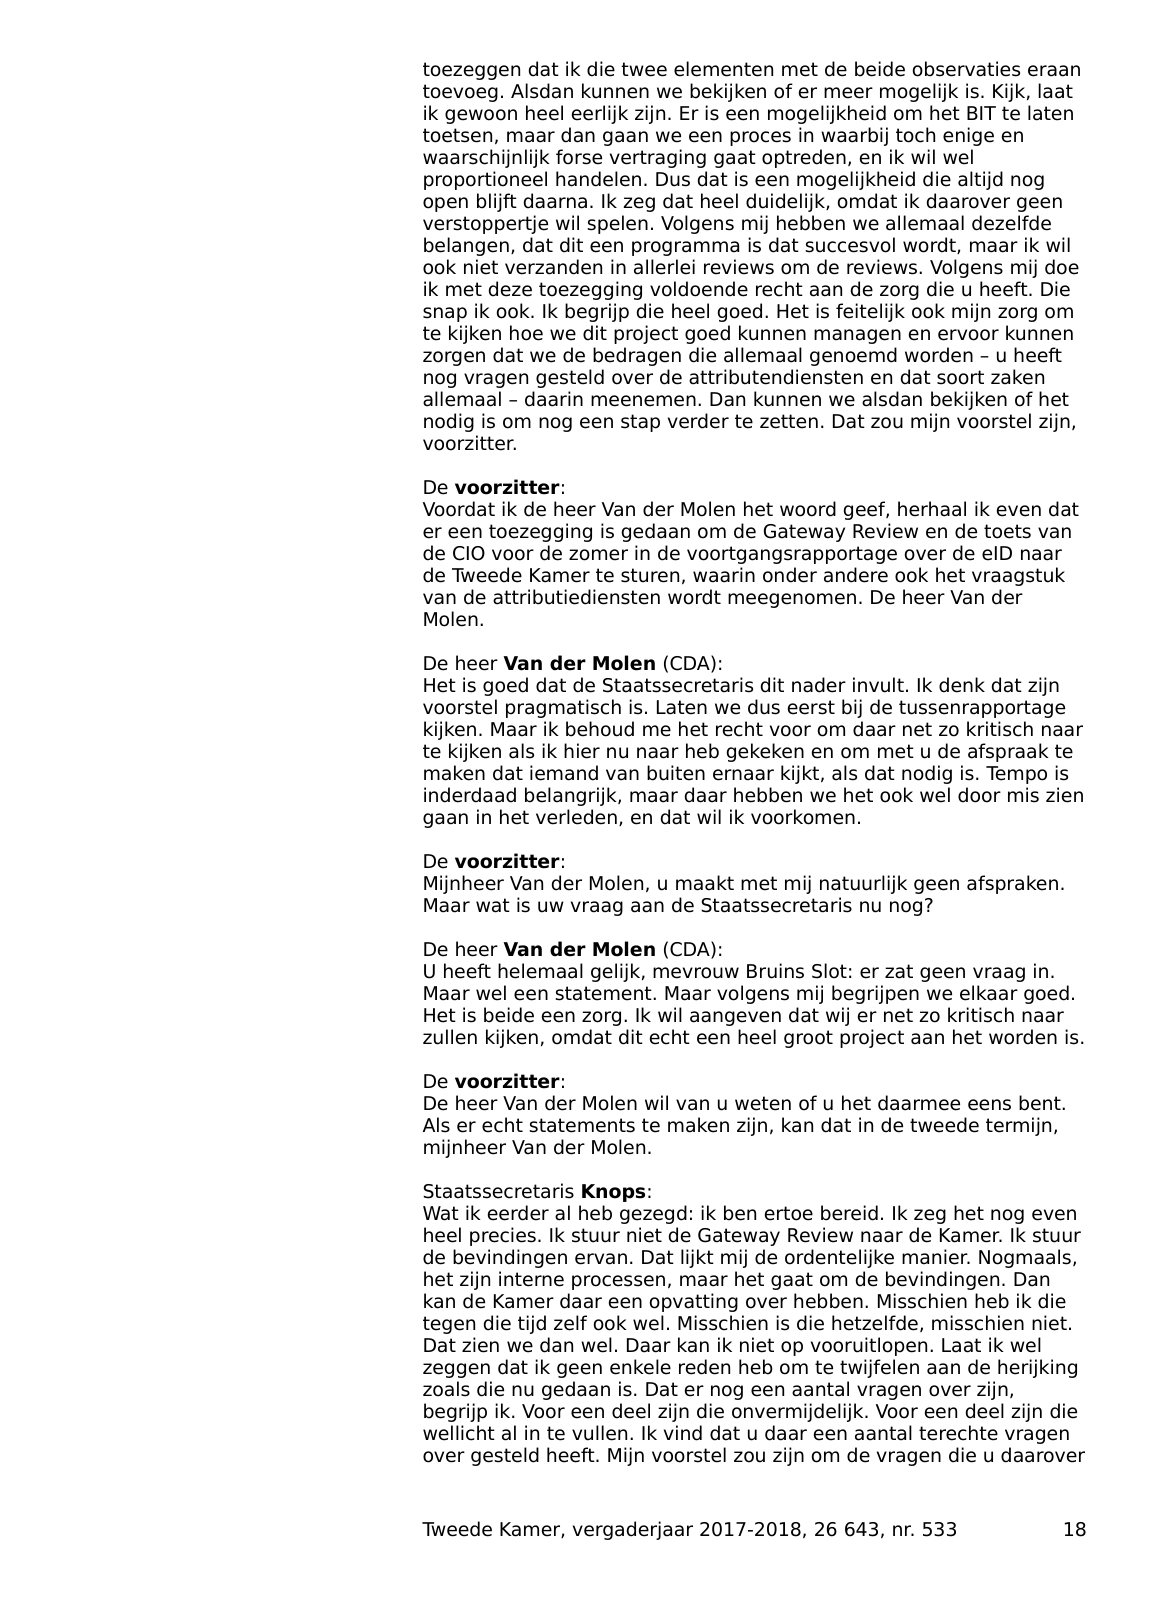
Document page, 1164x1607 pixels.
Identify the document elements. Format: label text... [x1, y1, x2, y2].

text Wat ik eerder al heb gezegd: ik ben ertoe bereid. Ik zeg het nog even heel precies. Ik stuur niet de Gateway Review naar de Kamer. Ik stuur de bevindingen ervan. Dat lijkt mij de ordentelijke manier. Nogmaals, het zijn interne processen, maar het gaat om de bevindingen. Dan kan de Kamer daar een opvatting over hebben. Misschien heb ik die tegen die tijd zelf ook wel. Misschien is die hetzelfde, misschien niet. Dat zien we dan wel. Daar kan ik niet op vooruitlopen. Laat ik wel zeggen dat ik geen enkele reden heb om te twijfelen aan de herijking zoals die nu gedaan is. Dat er nog een aantal vragen over zijn, begrijp ik. Voor een deel zijn die onvermijdelijk. Voor een deel zijn die wellicht al in te vullen. Ik vind dat u daar een aantal terechte vragen over gesteld heeft. Mijn voorstel zou zijn om de vragen die u daarover [422, 1203, 1087, 1467]
text De voorzitter: [422, 477, 1087, 499]
text De heer Van der Molen wil van u weten of u het daarmee eens bent. Als er echt statements te maken zijn, kan dat in de tweede termijn, mijnheer Van der Molen. [422, 1093, 1087, 1159]
text Voordat ik de heer Van der Molen het woord geef, herhaal ik even dat er een toezegging is gedaan om de Gateway Review en de toets van de CIO voor de zomer in de voortgangsrapportage over de eID naar de Tweede Kamer te sturen, waarin onder andere ook het vraagstuk van de attributiediensten wordt meegenomen. De heer Van der Molen. [422, 499, 1087, 631]
text Staatssecretaris Knops: [422, 1181, 1087, 1203]
text toezeggen dat ik die twee elementen met de beide observaties eraan toevoeg. Alsdan kunnen we bekijken of er meer mogelijk is. Kijk, laat ik gewoon heel eerlijk zijn. Er is een mogelijkheid om het BIT te laten toetsen, maar dan gaan we een proces in waarbij toch enige en waarschijnlijk forse vertraging gaat optreden, en ik wil wel proportioneel handelen. Dus dat is een mogelijkheid die altijd nog open blijft daarna. Ik zeg dat heel duidelijk, omdat ik daarover geen verstoppertje wil spelen. Volgens mij hebben we allemaal dezelfde belangen, dat dit een programma is dat succesvol wordt, maar ik wil ook niet verzanden in allerlei reviews om de reviews. Volgens mij doe ik met deze toezegging voldoende recht aan de zorg die u heeft. Die snap ik ook. Ik begrijp die heel goed. Het is feitelijk ook mijn zorg om te kijken hoe we dit project goed kunnen managen en ervoor kunnen zorgen dat we de bedragen die allemaal genoemd worden – u heeft nog vragen gesteld over de attributendiensten en dat soort zaken allemaal – daarin meenemen. Dan kunnen we alsdan bekijken of het nodig is om nog een stap verder te zetten. Dat zou mijn voorstel zijn, voorzitter. [422, 59, 1087, 455]
text De voorzitter: [422, 1071, 1087, 1093]
text Het is goed dat de Staatssecretaris dit nader invult. Ik denk dat zijn voorstel pragmatisch is. Laten we dus eerst bij de tussenrapportage kijken. Maar ik behoud me het recht voor om daar net zo kritisch naar te kijken als ik hier nu naar heb gekeken en om met u de afspraak te maken dat iemand van buiten ernaar kijkt, als dat nodig is. Tempo is inderdaad belangrijk, maar daar hebben we het ook wel door mis zien gaan in het verleden, en dat wil ik voorkomen. [422, 675, 1087, 829]
text De voorzitter: [422, 851, 1087, 873]
text Mijnheer Van der Molen, u maakt met mij natuurlijk geen afspraken. Maar wat is uw vraag aan de Staatssecretaris nu nog? [422, 873, 1087, 917]
text U heeft helemaal gelijk, mevrouw Bruins Slot: er zat geen vraag in. Maar wel een statement. Maar volgens mij begrijpen we elkaar goed. Het is beide een zorg. Ik wil aangeven dat wij er net zo kritisch naar zullen kijken, omdat dit echt een heel groot project aan het worden is. [422, 961, 1087, 1049]
text De heer Van der Molen (CDA): [422, 653, 1087, 675]
text De heer Van der Molen (CDA): [422, 939, 1087, 961]
